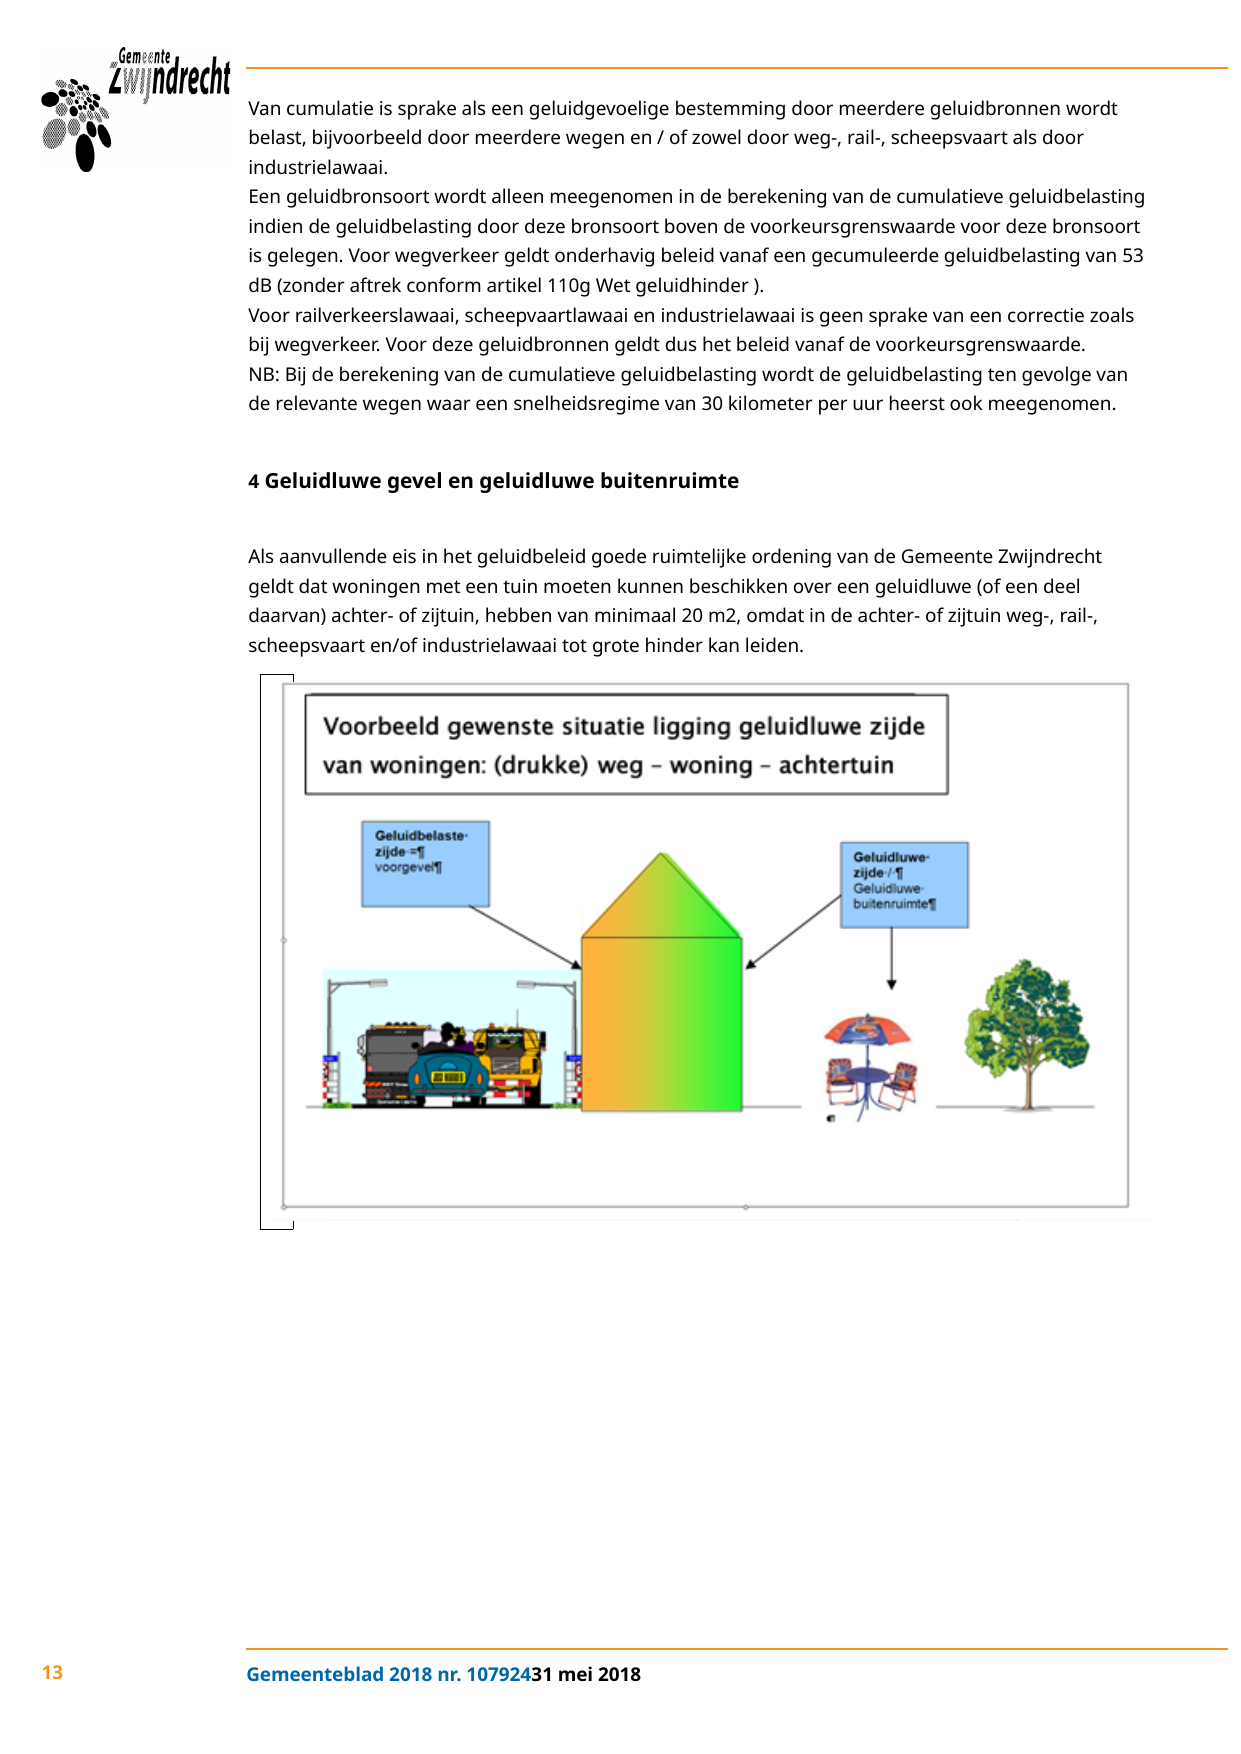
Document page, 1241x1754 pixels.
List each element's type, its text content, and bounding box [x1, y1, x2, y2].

text Van cumulatie is sprake als een geluidgevoelige bestemming door meerdere geluidbronnen wordt belast, bijvoorbeeld door meerdere wegen en / of zowel door weg-, rail-, scheepsvaart als door industrielawaai. [248, 95, 1152, 180]
text 4 Geluidluwe gevel en geluidluwe buitenruimte [248, 466, 1152, 494]
picture [268, 682, 1155, 1221]
text Een geluidbronsoort wordt alleen meegenomen in de berekening van de cumulatieve geluidbelasting indien de geluidbelasting door deze bronsoort boven de voorkeursgrenswaarde voor deze bronsoort is gelegen. Voor wegverkeer geldt onderhavig beleid vanaf een gecumuleerde geluidbelasting van 53 dB (zonder aftrek conform artikel 110g Wet geluidhinder ). [248, 183, 1152, 298]
picture [41, 47, 231, 172]
text NB: Bij de berekening van de cumulatieve geluidbelasting wordt de geluidbelasting ten gevolge van de relevante wegen waar een snelheidsregime van 30 kilometer per uur heerst ook meegenomen. [248, 361, 1152, 416]
text Als aanvullende eis in het geluidbeleid goede ruimtelijke ordening van de Gemeente Zwijndrecht geldt dat woningen met een tuin moeten kunnen beschikken over een geluidluwe (of een deel daarvan) achter- of zijtuin, hebben van minimaal 20 m2, omdat in de achter- of zijtuin weg-, rail-, scheepsvaart en/of industrielawaai tot grote hinder kan leiden. [248, 543, 1152, 658]
text Voor railverkeerslawaai, scheepvaartlawaai en industrielawaai is geen sprake van een correctie zoals bij wegverkeer. Voor deze geluidbronnen geldt dus het beleid vanaf de voorkeursgrenswaarde. [248, 302, 1152, 357]
